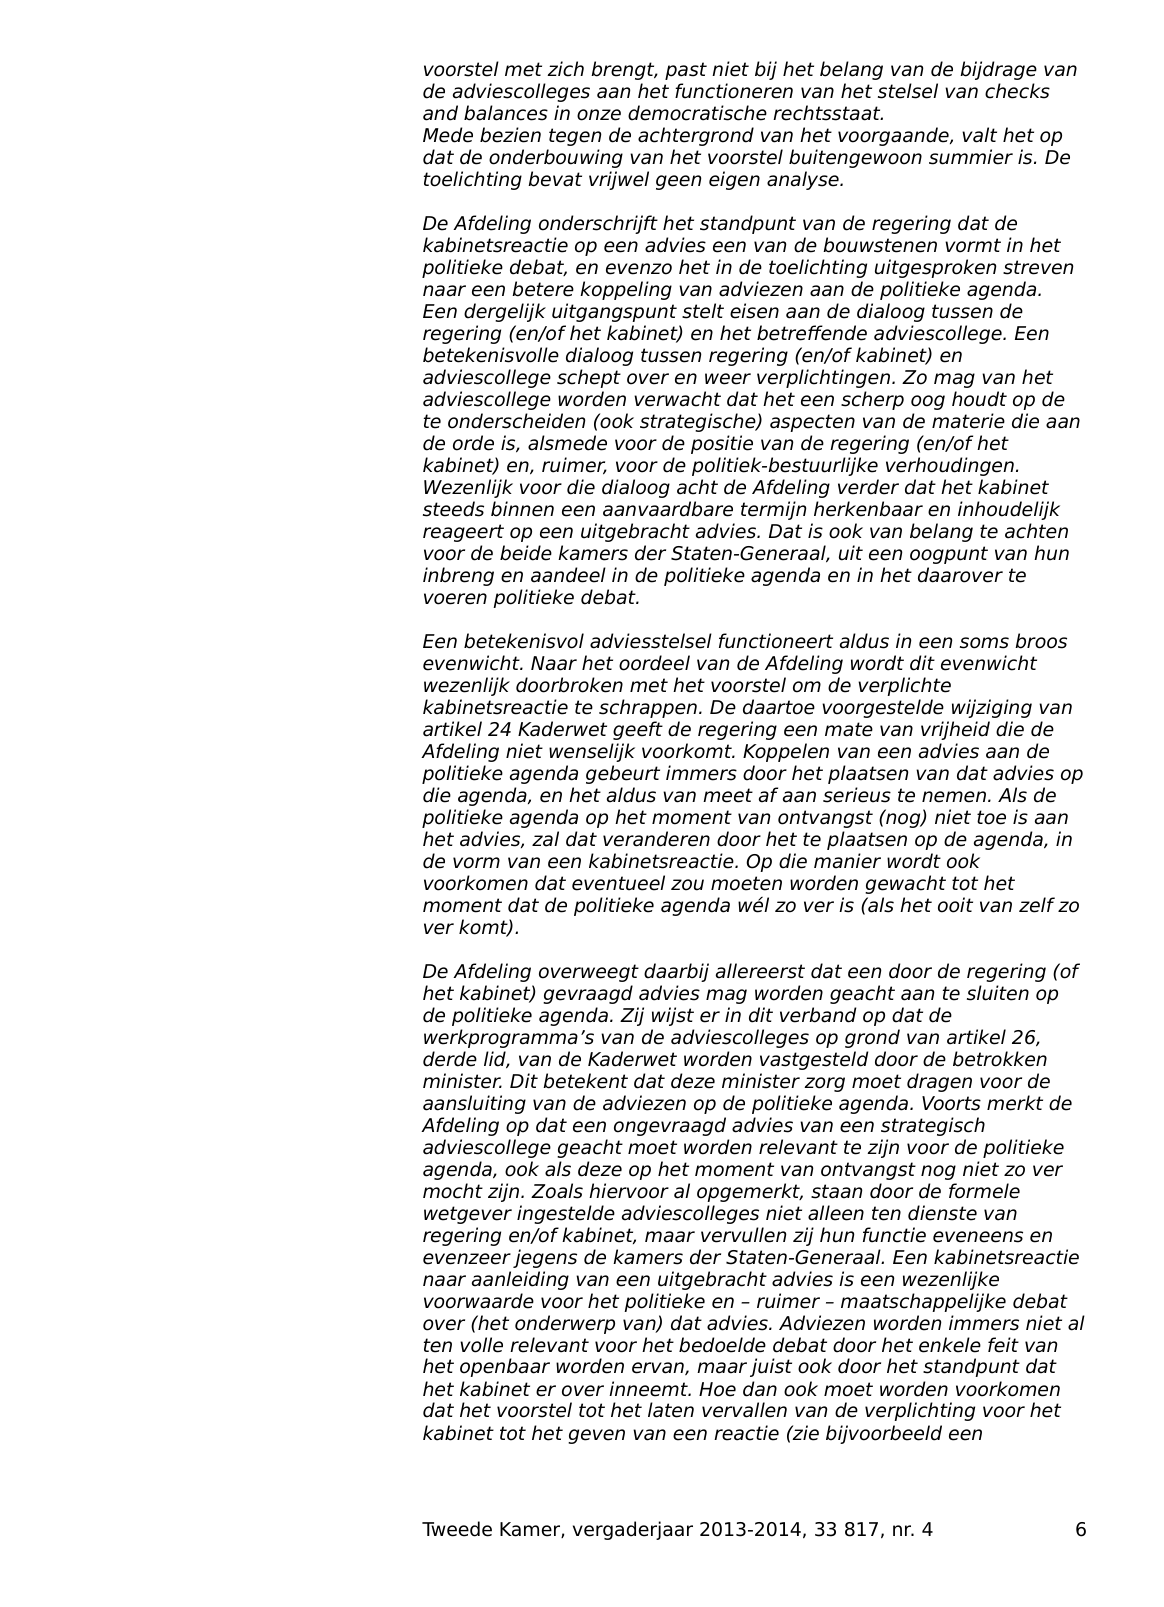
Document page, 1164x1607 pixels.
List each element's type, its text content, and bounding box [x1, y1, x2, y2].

text De Afdeling onderschrijft het standpunt van de regering dat de kabinetsreactie op een advies een van de bouwstenen vormt in het politieke debat, en evenzo het in de toelichting uitgesproken streven naar een betere koppeling van adviezen aan de politieke agenda. Een dergelijk uitgangspunt stelt eisen aan de dialoog tussen de regering (en/of het kabinet) en het betreffende adviescollege. Een betekenisvolle dialoog tussen regering (en/of kabinet) en adviescollege schept over en weer verplichtingen. Zo mag van het adviescollege worden verwacht dat het een scherp oog houdt op de te onderscheiden (ook strategische) aspecten van de materie die aan de orde is, alsmede voor de positie van de regering (en/of het kabinet) en, ruimer, voor de politiek-bestuurlijke verhoudingen. Wezenlijk voor die dialoog acht de Afdeling verder dat het kabinet steeds binnen een aanvaardbare termijn herkenbaar en inhoudelijk reageert op een uitgebracht advies. Dat is ook van belang te achten voor de beide kamers der Staten-Generaal, uit een oogpunt van hun inbreng en aandeel in de politieke agenda en in het daarover te voeren politieke debat. [422, 213, 1087, 609]
text voorstel met zich brengt, past niet bij het belang van de bijdrage van de adviescolleges aan het functioneren van het stelsel van checks and balances in onze democratische rechtsstaat. [422, 59, 1087, 125]
text Een betekenisvol adviesstelsel functioneert aldus in een soms broos evenwicht. Naar het oordeel van de Afdeling wordt dit evenwicht wezenlijk doorbroken met het voorstel om de verplichte kabinetsreactie te schrappen. De daartoe voorgestelde wijziging van artikel 24 Kaderwet geeft de regering een mate van vrijheid die de Afdeling niet wenselijk voorkomt. Koppelen van een advies aan de politieke agenda gebeurt immers door het plaatsen van dat advies op die agenda, en het aldus van meet af aan serieus te nemen. Als de politieke agenda op het moment van ontvangst (nog) niet toe is aan het advies, zal dat veranderen door het te plaatsen op de agenda, in de vorm van een kabinetsreactie. Op die manier wordt ook voorkomen dat eventueel zou moeten worden gewacht tot het moment dat de politieke agenda wél zo ver is (als het ooit van zelf zo ver komt). [422, 631, 1087, 939]
text De Afdeling overweegt daarbij allereerst dat een door de regering (of het kabinet) gevraagd advies mag worden geacht aan te sluiten op de politieke agenda. Zij wijst er in dit verband op dat de werkprogramma’s van de adviescolleges op grond van artikel 26, derde lid, van de Kaderwet worden vastgesteld door de betrokken minister. Dit betekent dat deze minister zorg moet dragen voor de aansluiting van de adviezen op de politieke agenda. Voorts merkt de Afdeling op dat een ongevraagd advies van een strategisch adviescollege geacht moet worden relevant te zijn voor de politieke agenda, ook als deze op het moment van ontvangst nog niet zo ver mocht zijn. Zoals hiervoor al opgemerkt, staan door de formele wetgever ingestelde adviescolleges niet alleen ten dienste van regering en/of kabinet, maar vervullen zij hun functie eveneens en evenzeer jegens de kamers der Staten-Generaal. Een kabinetsreactie naar aanleiding van een uitgebracht advies is een wezenlijke voorwaarde voor het politieke en – ruimer – maatschappelijke debat over (het onderwerp van) dat advies. Adviezen worden immers niet al ten volle relevant voor het bedoelde debat door het enkele feit van het openbaar worden ervan, maar juist ook door het standpunt dat het kabinet er over inneemt. Hoe dan ook moet worden voorkomen dat het voorstel tot het laten vervallen van de verplichting voor het kabinet tot het geven van een reactie (zie bijvoorbeeld een [422, 961, 1087, 1444]
text Mede bezien tegen de achtergrond van het voorgaande, valt het op dat de onderbouwing van het voorstel buitengewoon summier is. De toelichting bevat vrijwel geen eigen analyse. [422, 125, 1087, 191]
